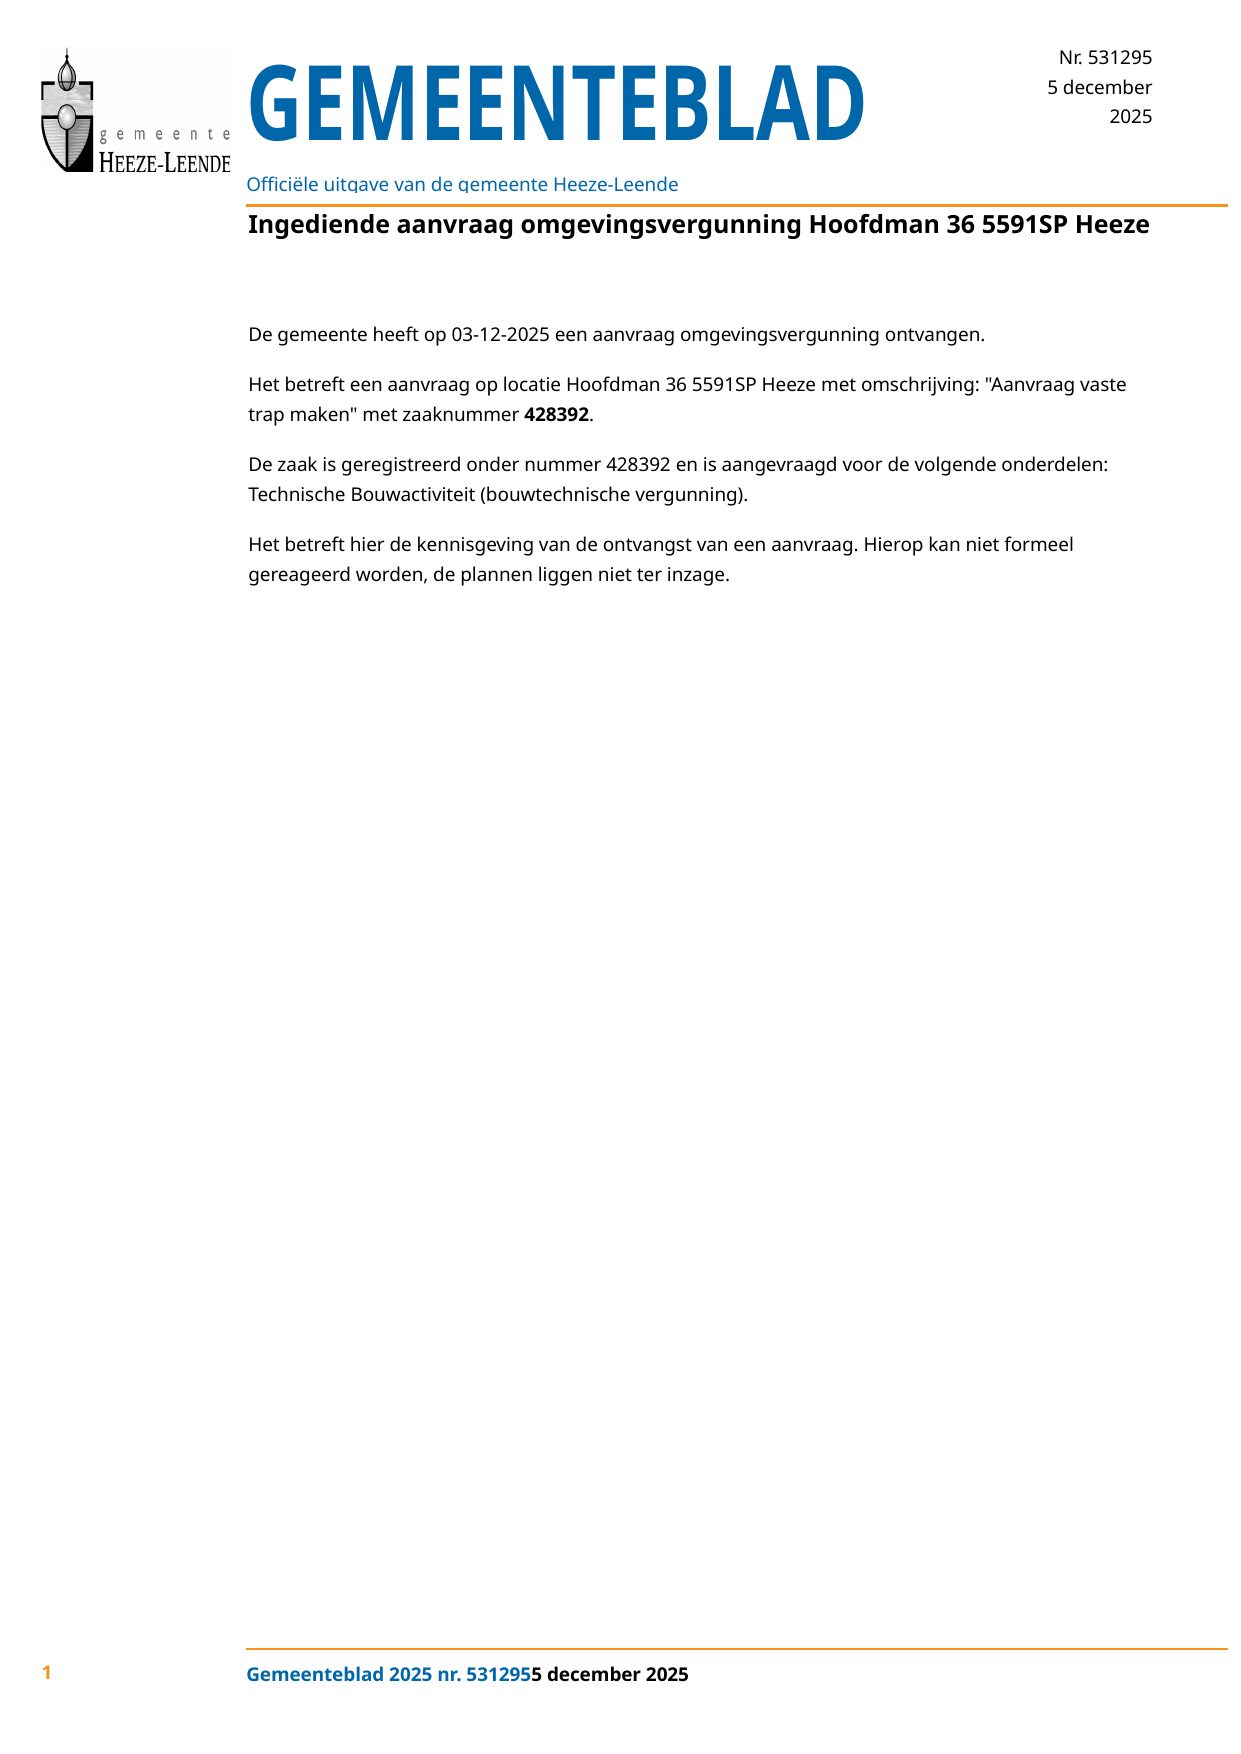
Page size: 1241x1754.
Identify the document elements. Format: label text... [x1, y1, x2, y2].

text Ingediende aanvraag omgevingsvergunning Hoofdman 36 5591SP Heeze [248, 207, 1152, 241]
text Het betreft een aanvraag op locatie Hoofdman 36 5591SP Heeze met omschrijving: "Aanvraag vaste trap maken" met zaaknummer 428392. [248, 371, 1152, 426]
picture [41, 47, 231, 172]
text De zaak is geregistreerd onder nummer 428392 en is aangevraagd voor de volgende onderdelen: Technische Bouwactiviteit (bouwtechnische vergunning). [248, 451, 1152, 506]
text Het betreft hier de kennisgeving van de ontvangst van een aanvraag. Hierop kan niet formeel gereageerd worden, de plannen liggen niet ter inzage. [248, 531, 1152, 586]
text De gemeente heeft op 03-12-2025 een aanvraag omgevingsvergunning ontvangen. [248, 321, 1152, 346]
